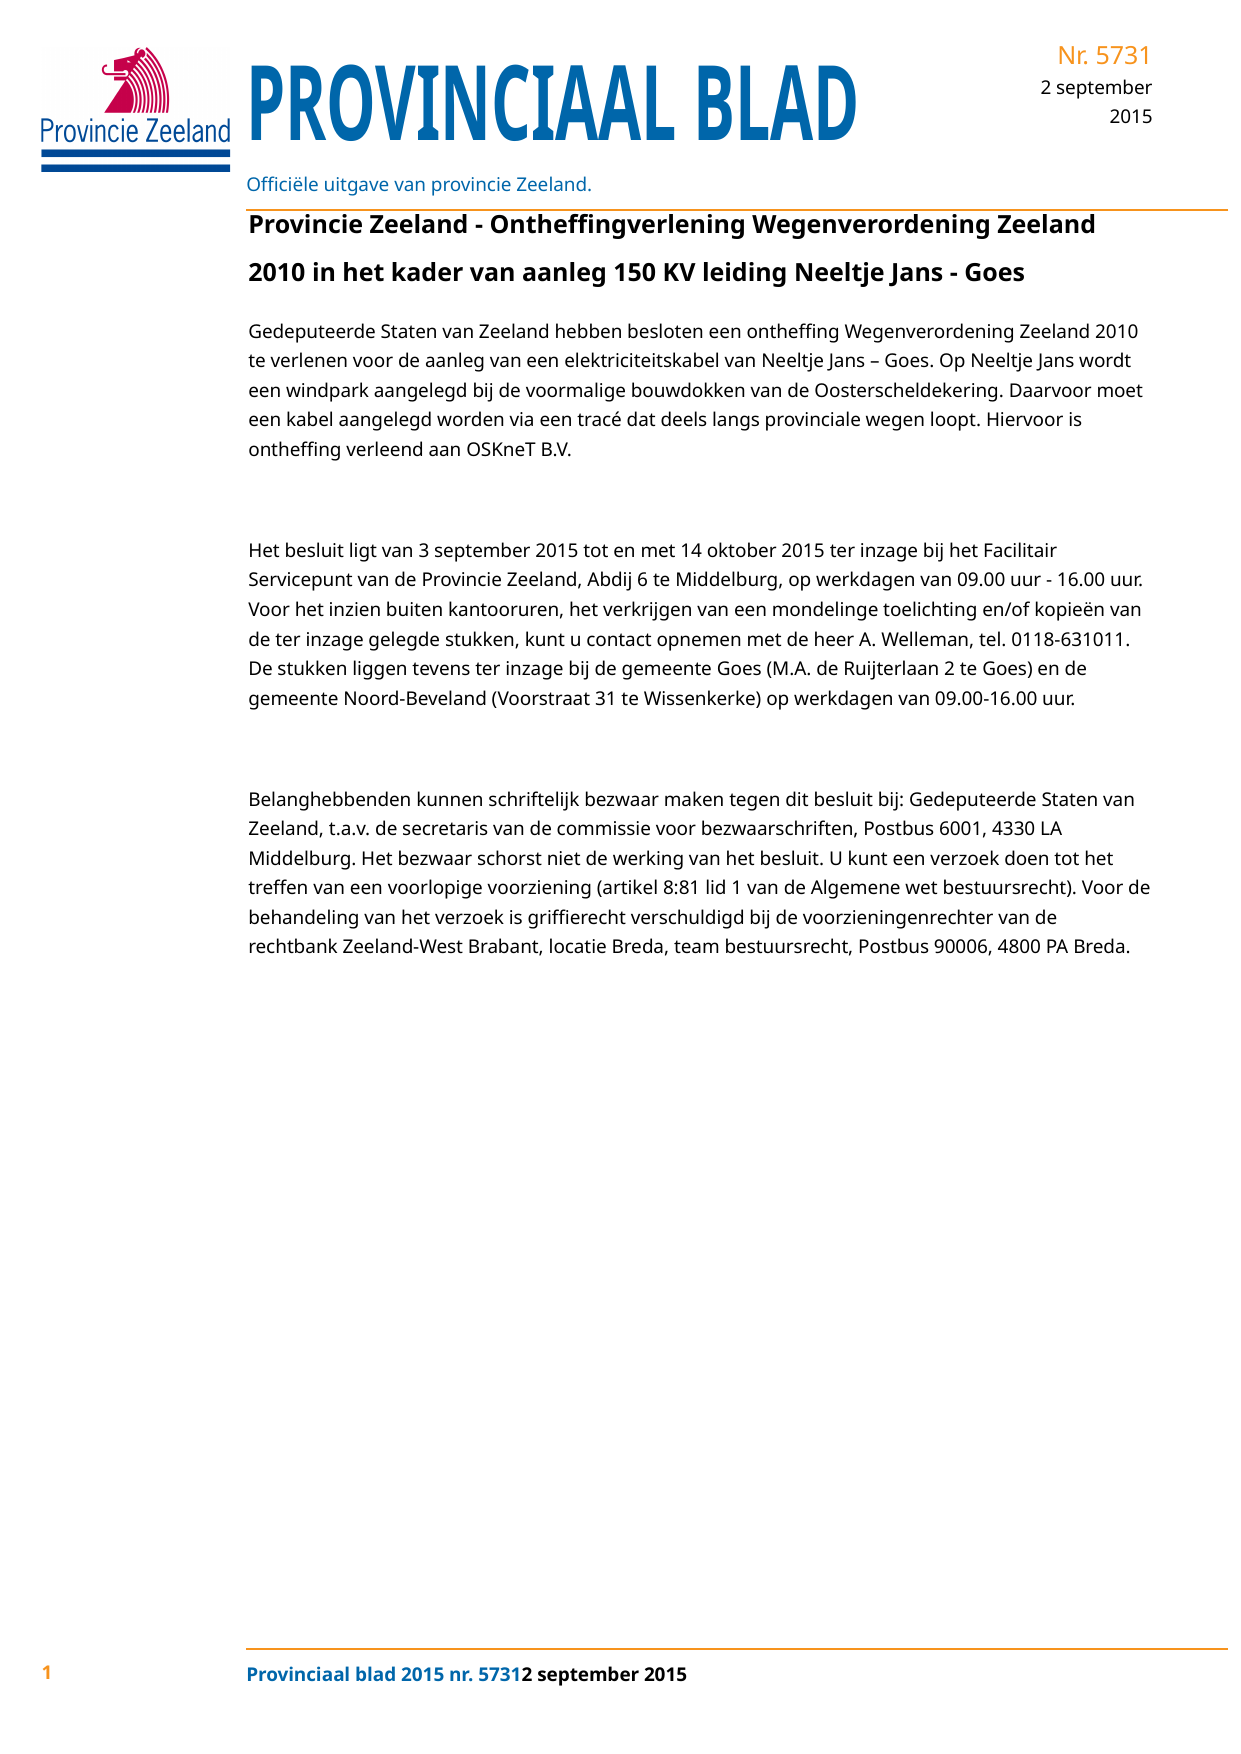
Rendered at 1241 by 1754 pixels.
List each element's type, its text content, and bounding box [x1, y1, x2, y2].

text Gedeputeerde Staten van Zeeland hebben besloten een ontheffing Wegenverordening Zeeland 2010 te verlenen voor de aanleg van een elektriciteitskabel van Neeltje Jans – Goes. Op Neeltje Jans wordt een windpark aangelegd bij de voormalige bouwdokken van de Oosterscheldekering. Daarvoor moet een kabel aangelegd worden via een tracé dat deels langs provinciale wegen loopt. Hiervoor is ontheffing verleend aan OSKneT B.V. [248, 318, 1152, 462]
text Provincie Zeeland - Ontheffingverlening Wegenverordening Zeeland 2010 in het kader van aanleg 150 KV leiding Neeltje Jans - Goes [248, 211, 1152, 288]
text Belanghebbenden kunnen schriftelijk bezwaar maken tegen dit besluit bij: Gedeputeerde Staten van Zeeland, t.a.v. de secretaris van de commissie voor bezwaarschriften, Postbus 6001, 4330 LA Middelburg. Het bezwaar schorst niet de werking van het besluit. U kunt een verzoek doen tot het treffen van een voorlopige voorziening (artikel 8:81 lid 1 van de Algemene wet bestuursrecht). Voor de behandeling van het verzoek is griffierecht verschuldigd bij de voorzieningenrechter van de rechtbank Zeeland-West Brabant, locatie Breda, team bestuursrecht, Postbus 90006, 4800 PA Breda. [248, 786, 1152, 959]
text Het besluit ligt van 3 september 2015 tot en met 14 oktober 2015 ter inzage bij het Facilitair Servicepunt van de Provincie Zeeland, Abdij 6 te Middelburg, op werkdagen van 09.00 uur - 16.00 uur. Voor het inzien buiten kantooruren, het verkrijgen van een mondelinge toelichting en/of kopieën van de ter inzage gelegde stukken, kunt u contact opnemen met de heer A. Welleman, tel. 0118-631011. De stukken liggen tevens ter inzage bij de gemeente Goes (M.A. de Ruijterlaan 2 te Goes) en de gemeente Noord-Beveland (Voorstraat 31 te Wissenkerke) op werkdagen van 09.00-16.00 uur. [248, 537, 1152, 711]
picture [41, 47, 231, 172]
